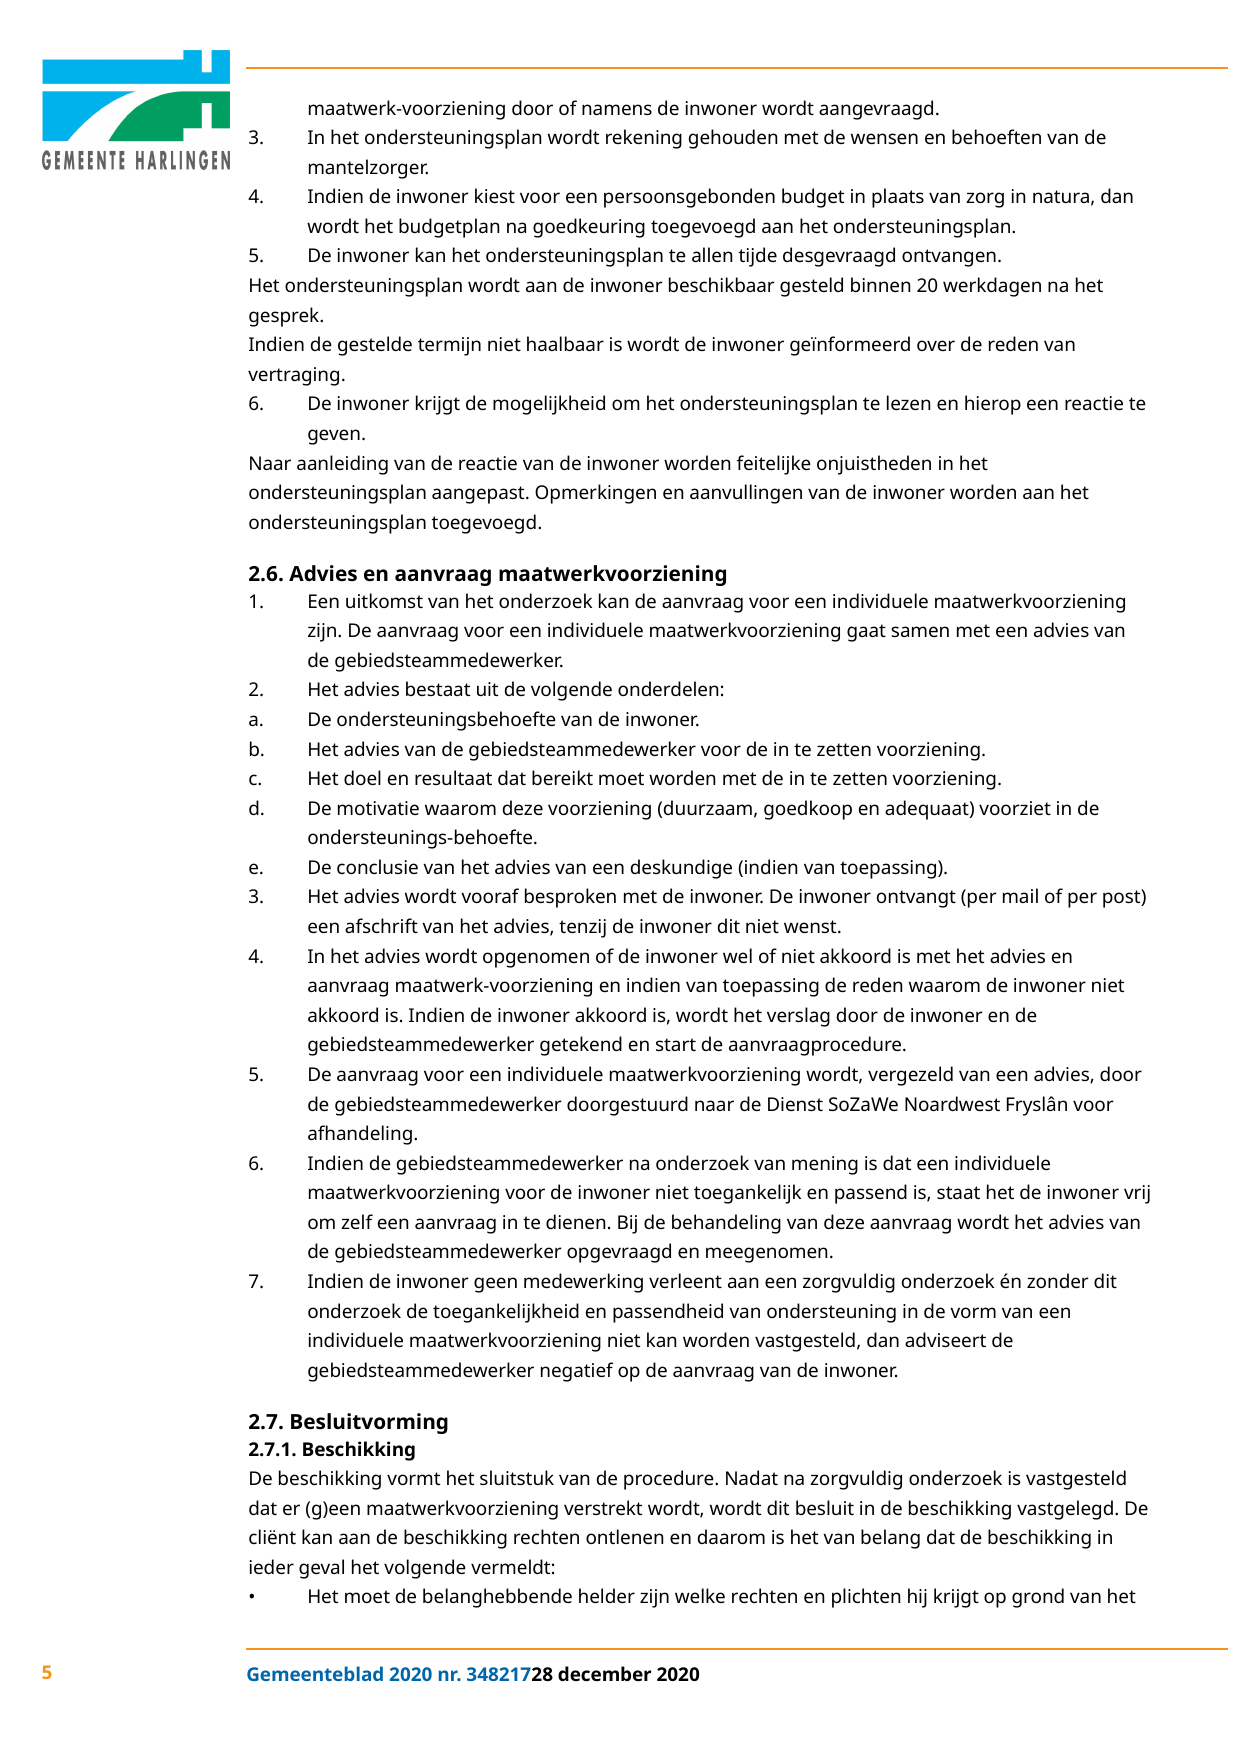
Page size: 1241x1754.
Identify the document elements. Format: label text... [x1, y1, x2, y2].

list maatwerk-voorziening door of namens de inwoner wordt aangevraagd. [248, 95, 1152, 121]
list Het doel en resultaat dat bereikt moet worden met de in te zetten voorziening. [248, 765, 1152, 791]
text 2.6. Advies en aanvraag maatwerkvoorziening [248, 559, 1152, 588]
list Het advies wordt vooraf besproken met de inwoner. De inwoner ontvangt (per mail of per post) een afschrift van het advies, tenzij de inwoner dit niet wenst. [248, 884, 1152, 939]
list Het advies van de gebiedsteammedewerker voor de in te zetten voorziening. [248, 736, 1152, 761]
list Een uitkomst van het onderzoek kan de aanvraag voor een individuele maatwerkvoorziening zijn. De aanvraag voor een individuele maatwerkvoorziening gaat samen met een advies van de gebiedsteammedewerker. [248, 588, 1152, 673]
list De conclusie van het advies van een deskundige (indien van toepassing). [248, 854, 1152, 880]
text De beschikking vormt het sluitstuk van de procedure. Nadat na zorgvuldig onderzoek is vastgesteld dat er (g)een maatwerkvoorziening verstrekt wordt, wordt dit besluit in de beschikking vastgelegd. De cliënt kan aan de beschikking rechten ontlenen en daarom is het van belang dat de beschikking in ieder geval het volgende vermeldt: [248, 1465, 1152, 1580]
picture [41, 47, 231, 172]
list De inwoner kan het ondersteuningsplan te allen tijde desgevraagd ontvangen. [248, 243, 1152, 268]
list Het advies bestaat uit de volgende onderdelen: [248, 677, 1152, 702]
list In het ondersteuningsplan wordt rekening gehouden met de wensen en behoeften van de mantelzorger. [248, 124, 1152, 180]
list Indien de gebiedsteammedewerker na onderzoek van mening is dat een individuele maatwerkvoorziening voor de inwoner niet toegankelijk en passend is, staat het de inwoner vrij om zelf een aanvraag in te dienen. Bij de behandeling van deze aanvraag wordt het advies van de gebiedsteammedewerker opgevraagd en meegenomen. [248, 1150, 1152, 1264]
text Indien de gestelde termijn niet haalbaar is wordt de inwoner geïnformeerd over de reden van vertraging. [248, 331, 1152, 387]
text 2.7.1. Beschikking [248, 1436, 1152, 1462]
text Het ondersteuningsplan wordt aan de inwoner beschikbaar gesteld binnen 20 werkdagen na het gesprek. [248, 272, 1152, 328]
list Indien de inwoner kiest voor een persoonsgebonden budget in plaats van zorg in natura, dan wordt het budgetplan na goedkeuring toegevoegd aan het ondersteuningsplan. [248, 183, 1152, 239]
text 2.7. Besluitvorming [248, 1407, 1152, 1436]
text Naar aanleiding van de reactie van de inwoner worden feitelijke onjuistheden in het ondersteuningsplan aangepast. Opmerkingen en aanvullingen van de inwoner worden aan het ondersteuningsplan toegevoegd. [248, 450, 1152, 535]
list De motivatie waarom deze voorziening (duurzaam, goedkoop en adequaat) voorziet in de ondersteunings-behoefte. [248, 795, 1152, 850]
list Het moet de belanghebbende helder zijn welke rechten en plichten hij krijgt op grond van het [248, 1584, 1152, 1609]
list De inwoner krijgt de mogelijkheid om het ondersteuningsplan te lezen en hierop een reactie te geven. [248, 391, 1152, 446]
list De ondersteuningsbehoefte van de inwoner. [248, 706, 1152, 732]
list De aanvraag voor een individuele maatwerkvoorziening wordt, vergezeld van een advies, door de gebiedsteammedewerker doorgestuurd naar de Dienst SoZaWe Noardwest Fryslân voor afhandeling. [248, 1061, 1152, 1146]
list Indien de inwoner geen medewerking verleent aan een zorgvuldig onderzoek én zonder dit onderzoek de toegankelijkheid en passendheid van ondersteuning in de vorm van een individuele maatwerkvoorziening niet kan worden vastgesteld, dan adviseert de gebiedsteammedewerker negatief op de aanvraag van de inwoner. [248, 1268, 1152, 1383]
list In het advies wordt opgenomen of de inwoner wel of niet akkoord is met het advies en aanvraag maatwerk-voorziening en indien van toepassing de reden waarom de inwoner niet akkoord is. Indien de inwoner akkoord is, wordt het verslag door de inwoner en de gebiedsteammedewerker getekend en start de aanvraagprocedure. [248, 943, 1152, 1057]
